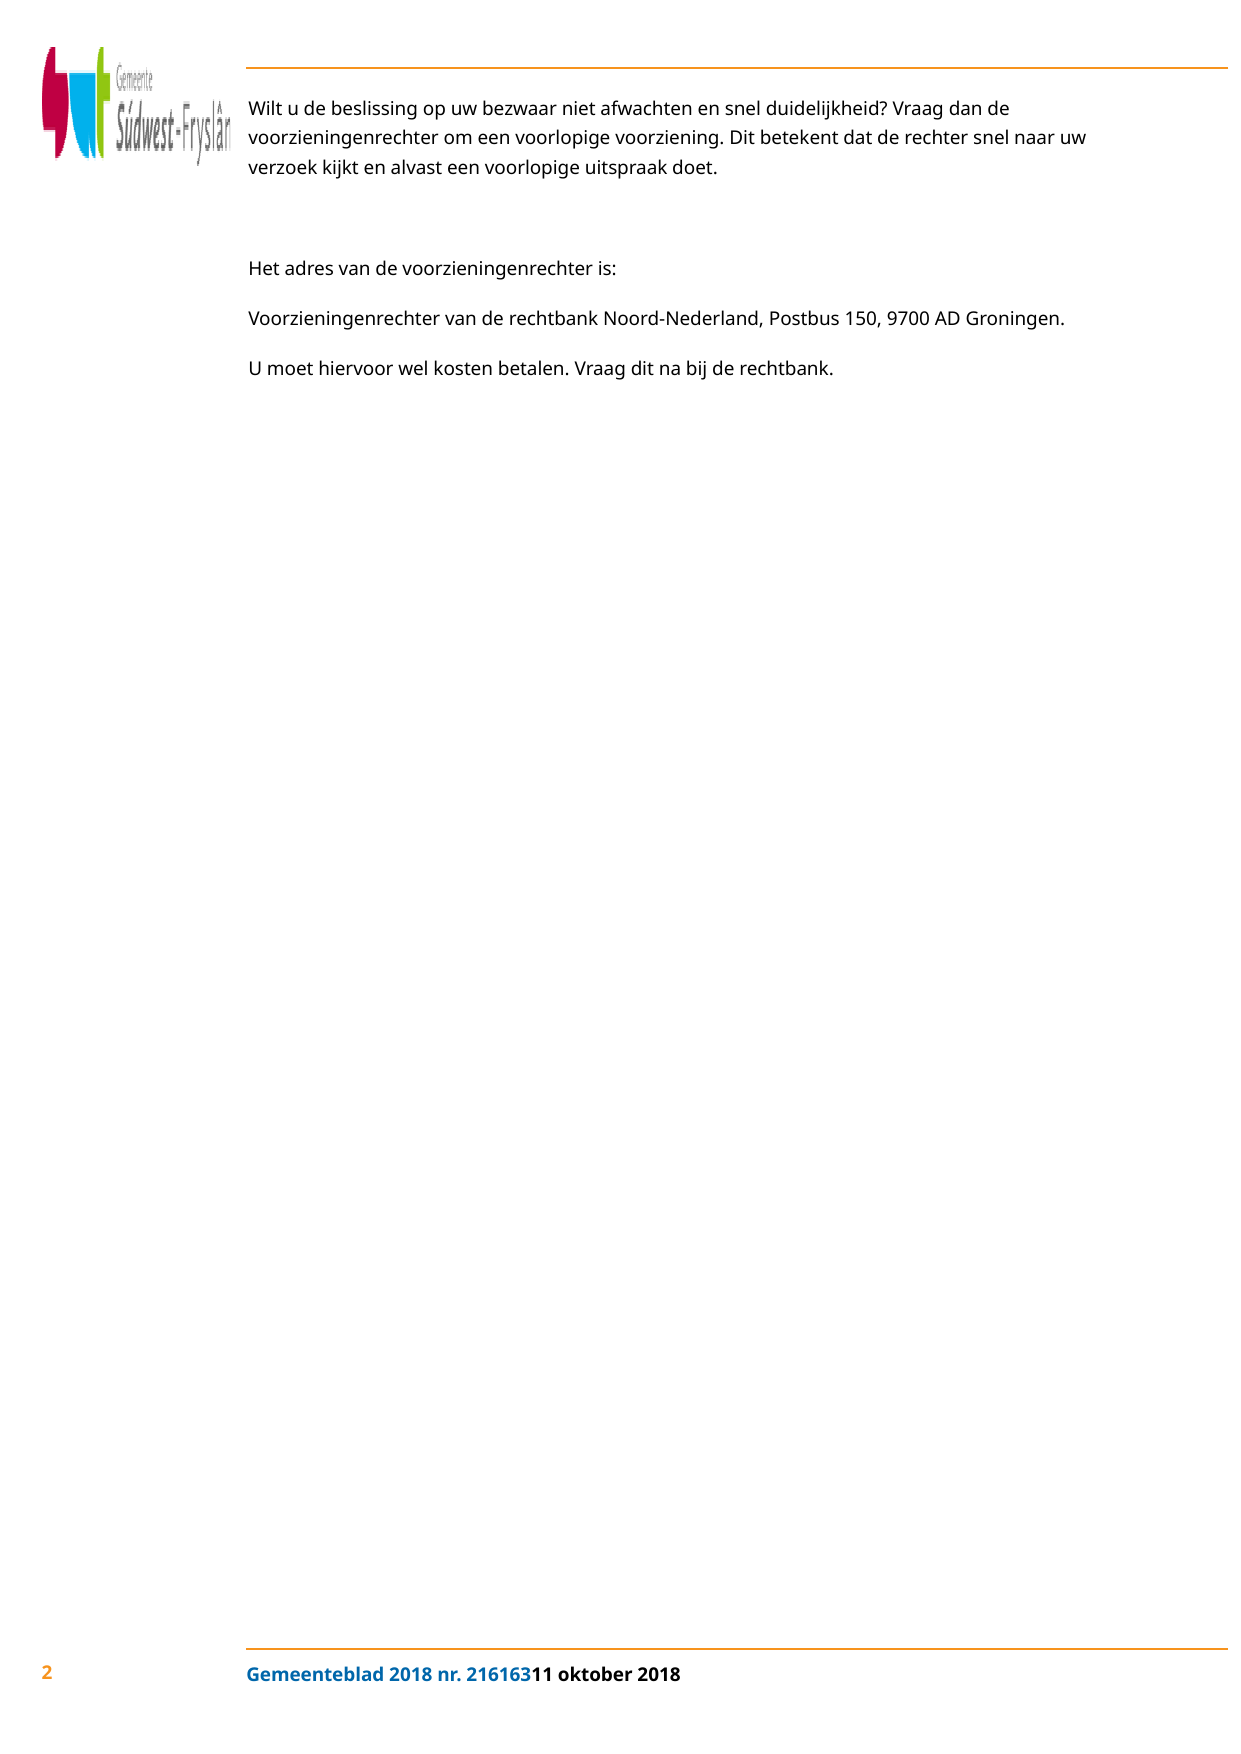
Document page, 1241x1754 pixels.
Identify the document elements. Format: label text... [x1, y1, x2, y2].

text U moet hiervoor wel kosten betalen. Vraag dit na bij de rechtbank. [248, 356, 1152, 381]
text Voorzieningenrechter van de rechtbank Noord-Nederland, Postbus 150, 9700 AD Groningen. [248, 305, 1152, 331]
text Wilt u de beslissing op uw bezwaar niet afwachten en snel duidelijkheid? Vraag dan de voorzieningenrechter om een voorlopige voorziening. Dit betekent dat de rechter snel naar uw verzoek kijkt en alvast een voorlopige uitspraak doet. [248, 95, 1152, 180]
text Het adres van de voorzieningenrechter is: [248, 255, 1152, 281]
picture [41, 47, 231, 172]
